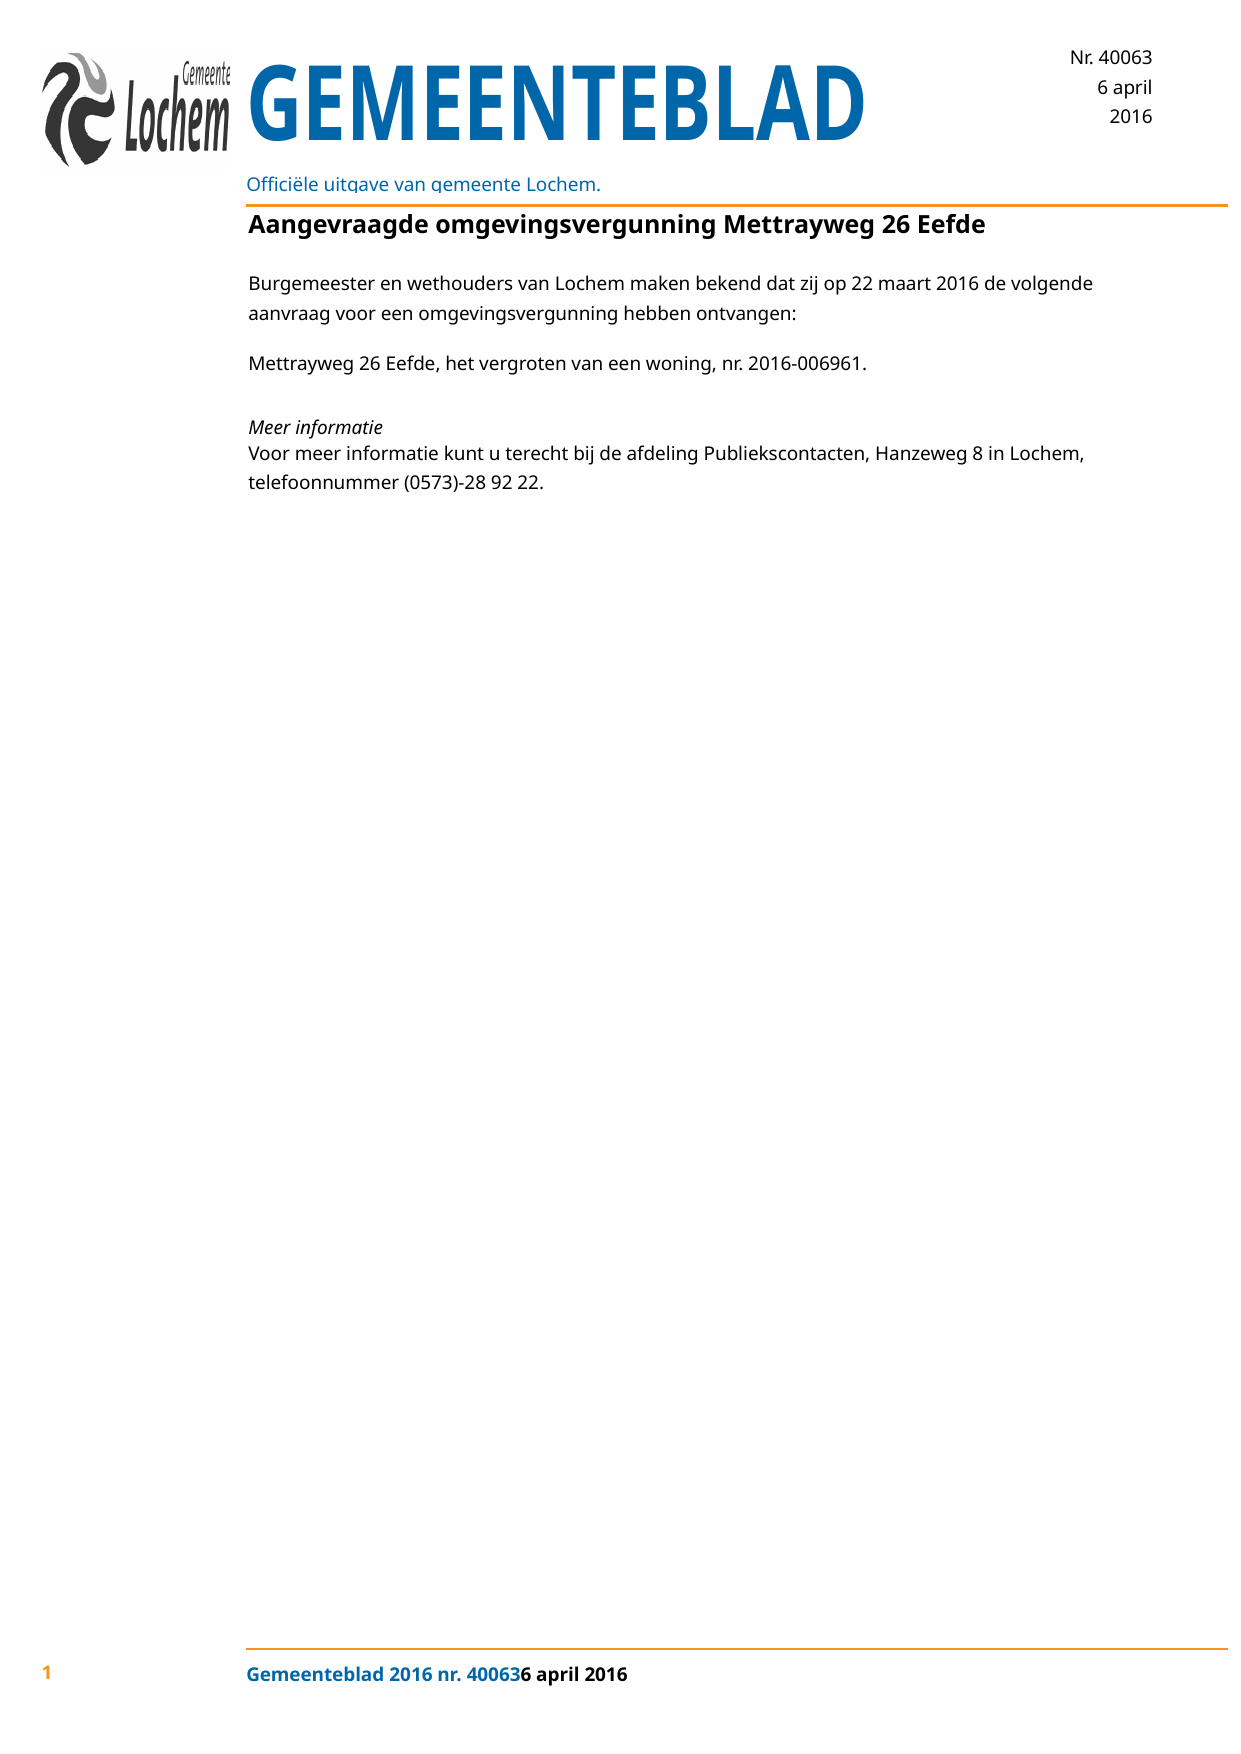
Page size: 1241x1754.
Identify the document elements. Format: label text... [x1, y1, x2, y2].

text Meer informatie [248, 414, 1152, 440]
text Mettrayweg 26 Eefde, het vergroten van een woning, nr. 2016-006961. [248, 350, 1152, 376]
picture [41, 47, 231, 172]
text Voor meer informatie kunt u terecht bij de afdeling Publiekscontacten, Hanzeweg 8 in Lochem, telefoonnummer (0573)-28 92 22. [248, 440, 1152, 495]
text Burgemeester en wethouders van Lochem maken bekend dat zij op 22 maart 2016 de volgende aanvraag voor een omgevingsvergunning hebben ontvangen: [248, 270, 1152, 326]
text Aangevraagde omgevingsvergunning Mettrayweg 26 Eefde [248, 207, 1152, 241]
